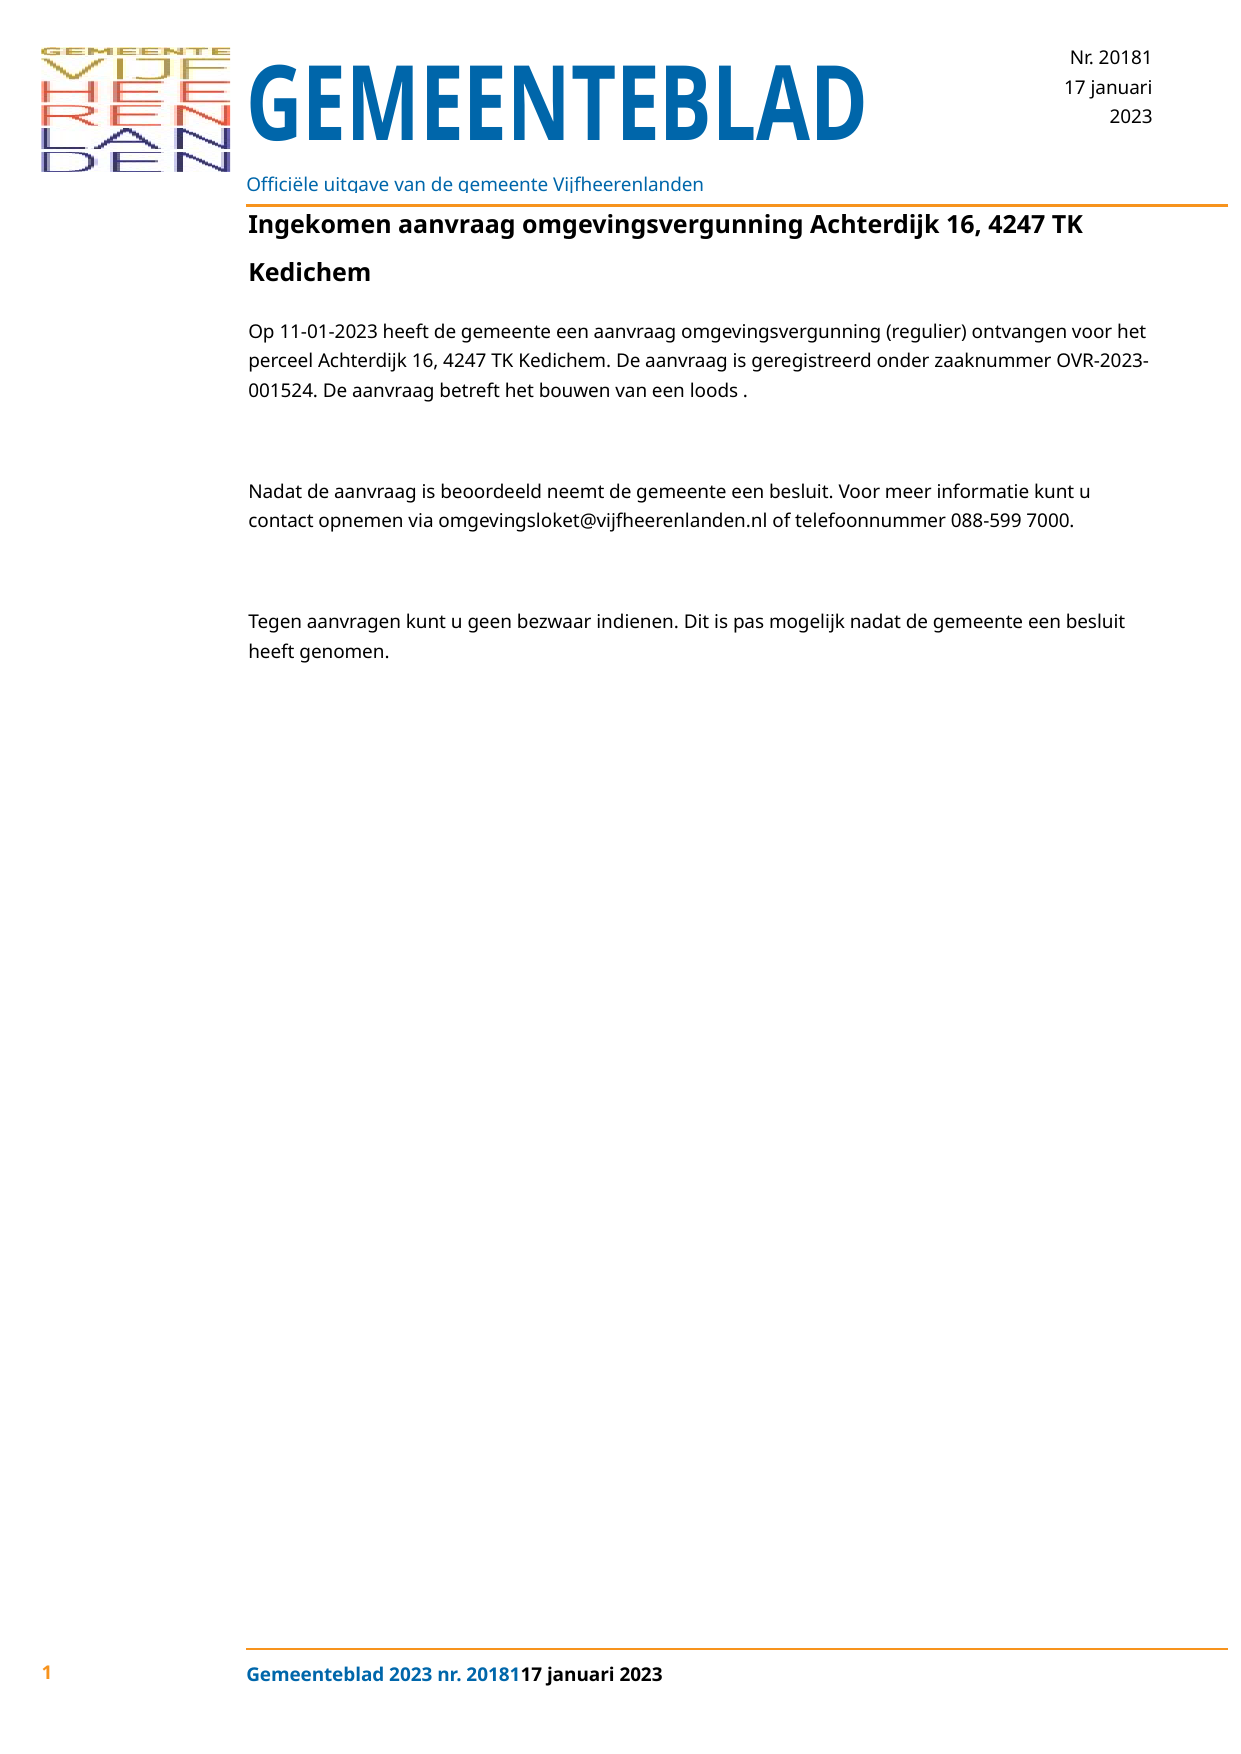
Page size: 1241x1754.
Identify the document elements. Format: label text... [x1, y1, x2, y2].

text Op 11-01-2023 heeft de gemeente een aanvraag omgevingsvergunning (regulier) ontvangen voor het perceel Achterdijk 16, 4247 TK Kedichem. De aanvraag is geregistreerd onder zaaknummer OVR-2023-001524. De aanvraag betreft het bouwen van een loods . [248, 318, 1152, 403]
text Nadat de aanvraag is beoordeeld neemt de gemeente een besluit. Voor meer informatie kunt u contact opnemen via omgevingsloket@vijfheerenlanden.nl of telefoonnummer 088-599 7000. [248, 478, 1152, 533]
text Ingekomen aanvraag omgevingsvergunning Achterdijk 16, 4247 TK Kedichem [248, 207, 1152, 288]
text Tegen aanvragen kunt u geen bezwaar indienen. Dit is pas mogelijk nadat de gemeente een besluit heeft genomen. [248, 608, 1152, 664]
picture [41, 47, 231, 172]
